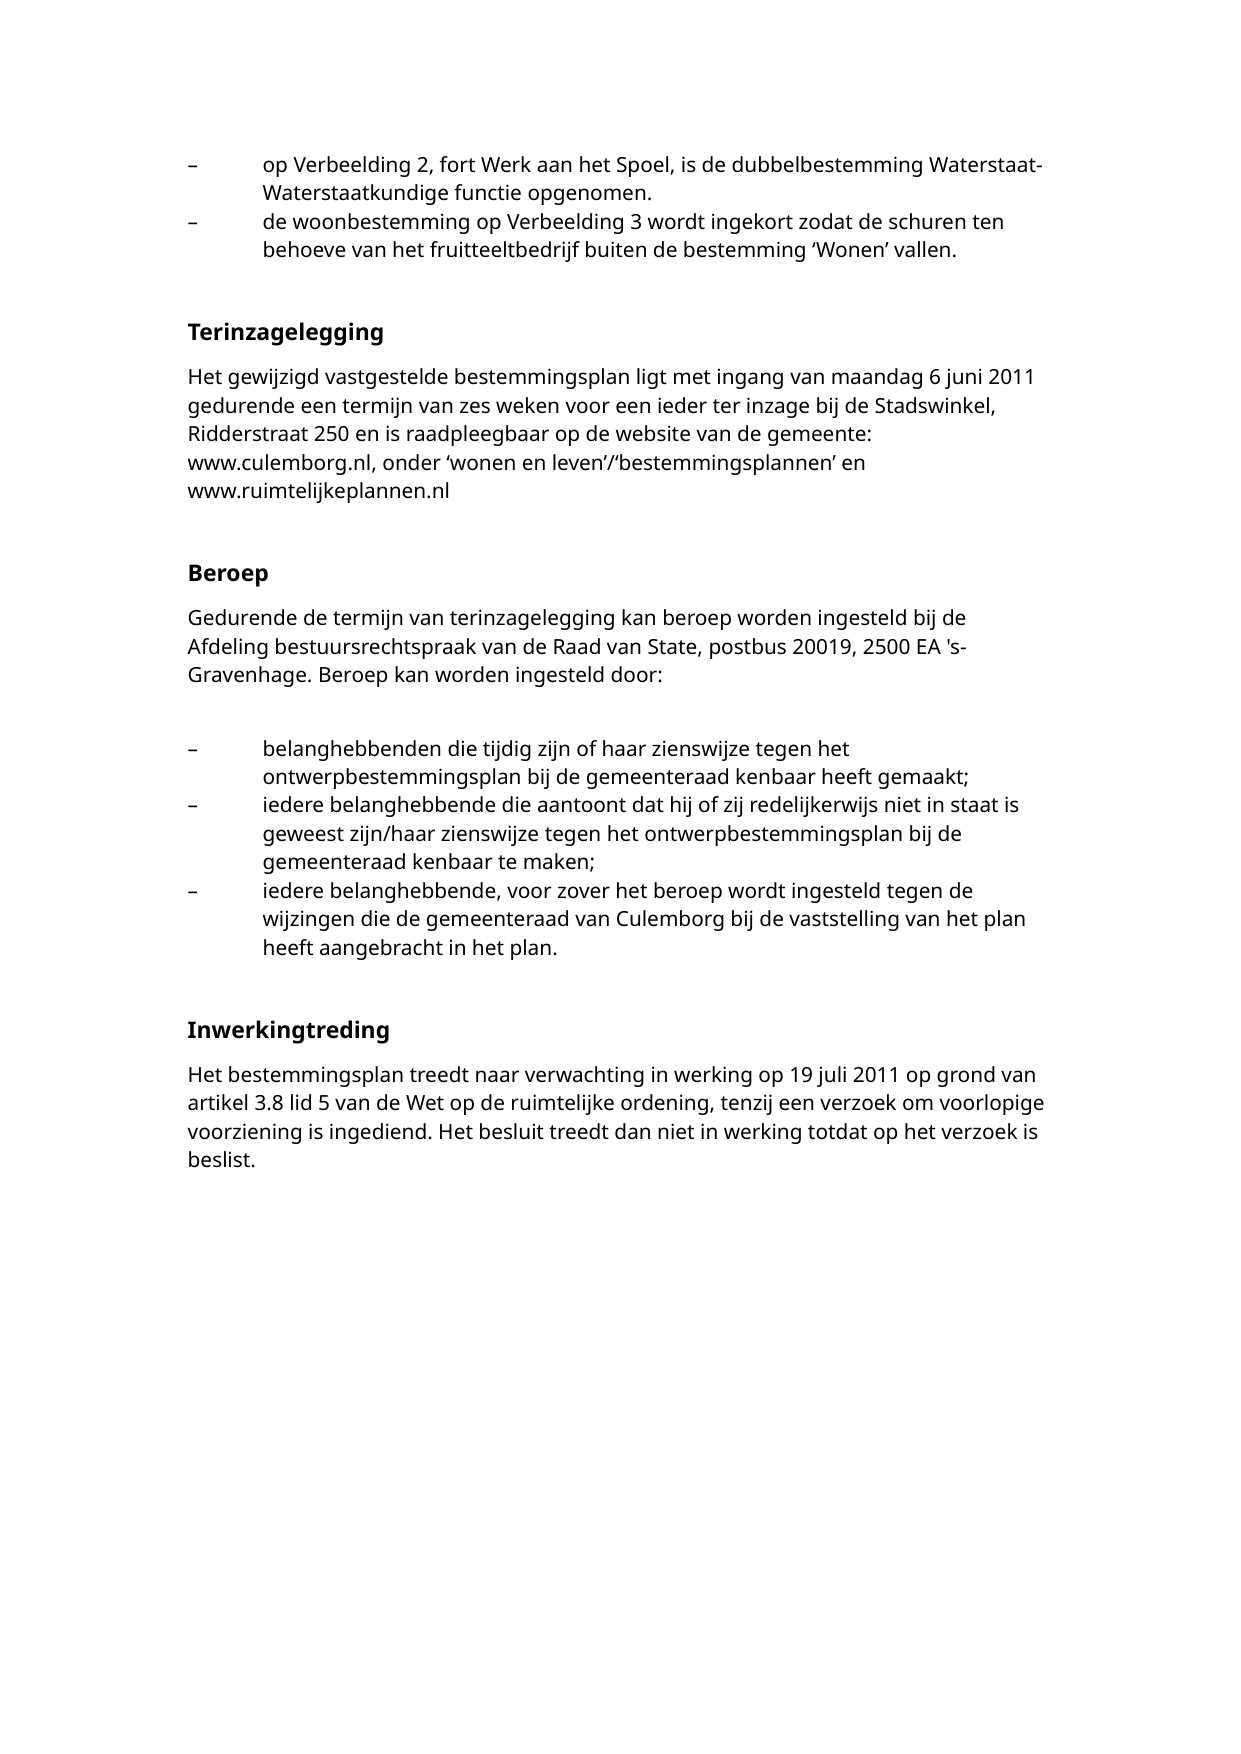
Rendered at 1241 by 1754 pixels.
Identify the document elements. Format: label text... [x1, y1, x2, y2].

text Het gewijzigd vastgestelde bestemmingsplan ligt met ingang van maandag 6 juni 2011 gedurende een termijn van zes weken voor een ieder ter inzage bij de Stadswinkel, Ridderstraat 250 en is raadpleegbaar op de website van de gemeente: www.culemborg.nl, onder ‘wonen en leven’/‘bestemmingsplannen’ en www.ruimtelijkeplannen.nl [187, 362, 1053, 505]
text Het bestemmingsplan treedt naar verwachting in werking op 19 juli 2011 op grond van artikel 3.8 lid 5 van de Wet op de ruimtelijke ordening, tenzij een verzoek om voorlopige voorziening is ingediend. Het besluit treedt dan niet in werking totdat op het verzoek is beslist. [187, 1060, 1053, 1174]
list belanghebbenden die tijdig zijn of haar zienswijze tegen het ontwerpbestemmingsplan bij de gemeenteraad kenbaar heeft gemaakt; [187, 734, 1053, 791]
list de woonbestemming op Verbeelding 3 wordt ingekort zodat de schuren ten behoeve van het fruitteeltbedrijf buiten de bestemming ‘Wonen’ vallen. [187, 207, 1053, 264]
list iedere belanghebbende, voor zover het beroep wordt ingesteld tegen de wijzingen die de gemeenteraad van Culemborg bij de vaststelling van het plan heeft aangebracht in het plan. [187, 876, 1053, 961]
subtitle Beroep [187, 557, 1053, 588]
subtitle Terinzagelegging [187, 316, 1053, 347]
subtitle Inwerkingtreding [187, 1014, 1053, 1045]
list op Verbeelding 2, fort Werk aan het Spoel, is de dubbelbestemming Waterstaat- Waterstaatkundige functie opgenomen. [187, 150, 1053, 207]
list iedere belanghebbende die aantoont dat hij of zij redelijkerwijs niet in staat is geweest zijn/haar zienswijze tegen het ontwerpbestemmingsplan bij de gemeenteraad kenbaar te maken; [187, 791, 1053, 876]
text Gedurende de termijn van terinzagelegging kan beroep worden ingesteld bij de Afdeling bestuursrechtspraak van de Raad van State, postbus 20019, 2500 EA 's-Gravenhage. Beroep kan worden ingesteld door: [187, 603, 1053, 689]
